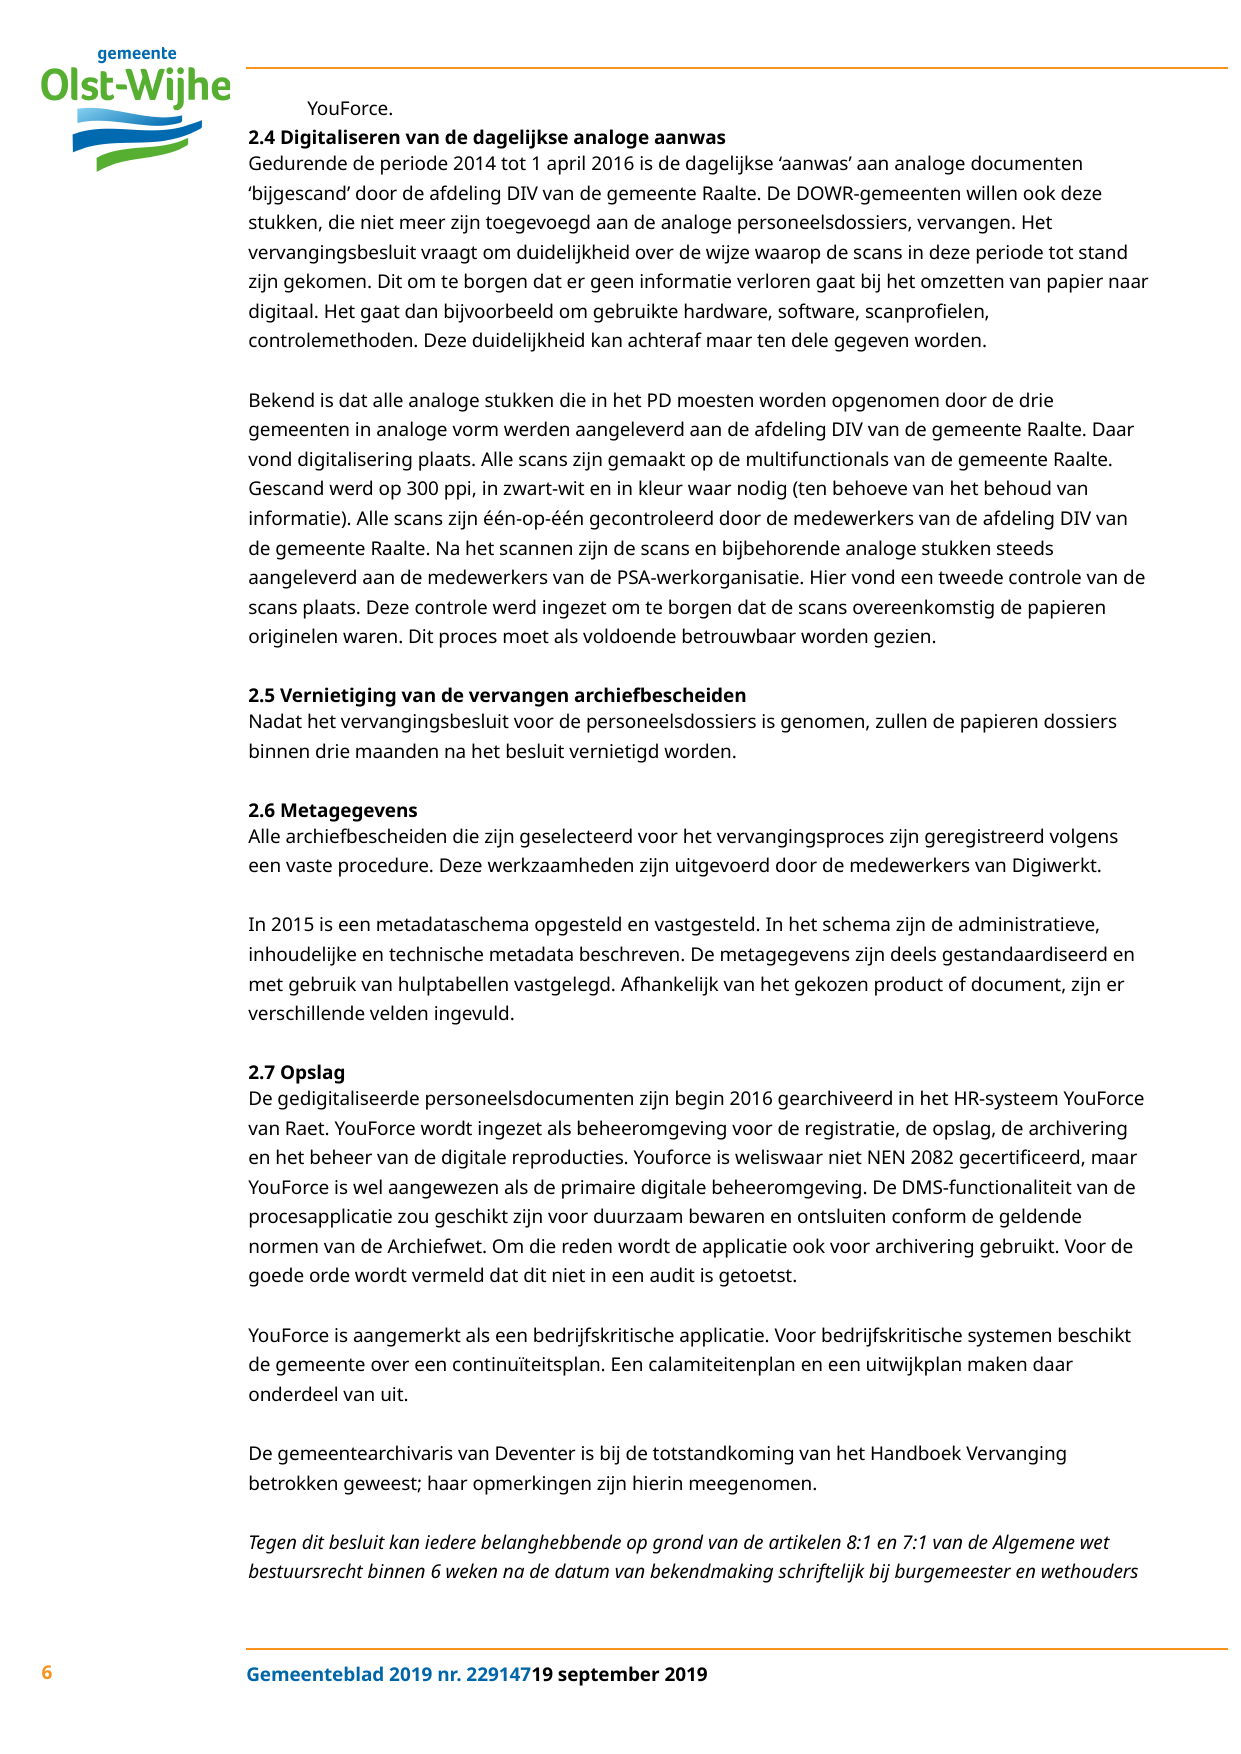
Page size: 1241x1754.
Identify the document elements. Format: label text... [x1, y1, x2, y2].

text 2.6 Metagegevens [248, 797, 1152, 823]
list YouForce. [248, 95, 1152, 121]
text In 2015 is een metadataschema opgesteld en vastgesteld. In het schema zijn de administratieve, inhoudelijke en technische metadata beschreven. De metagegevens zijn deels gestandaardiseerd en met gebruik van hulptabellen vastgelegd. Afhankelijk van het gekozen product of document, zijn er verschillende velden ingevuld. [248, 912, 1152, 1026]
picture [41, 47, 231, 172]
text De gemeentearchivaris van Deventer is bij de totstandkoming van het Handboek Vervanging betrokken geweest; haar opmerkingen zijn hierin meegenomen. [248, 1440, 1152, 1496]
text Tegen dit besluit kan iedere belanghebbende op grond van de artikelen 8:1 en 7:1 van de Algemene wet bestuursrecht binnen 6 weken na de datum van bekendmaking schriftelijk bij burgemeester en wethouders [248, 1529, 1152, 1584]
text Nadat het vervangingsbesluit voor de personeelsdossiers is genomen, zullen de papieren dossiers binnen drie maanden na het besluit vernietigd worden. [248, 708, 1152, 764]
text Gedurende de periode 2014 tot 1 april 2016 is de dagelijkse ‘aanwas’ aan analoge documenten ‘bijgescand’ door de afdeling DIV van de gemeente Raalte. De DOWR-gemeenten willen ook deze stukken, die niet meer zijn toegevoegd aan de analoge personeelsdossiers, vervangen. Het vervangingsbesluit vraagt om duidelijkheid over de wijze waarop de scans in deze periode tot stand zijn gekomen. Dit om te borgen dat er geen informatie verloren gaat bij het omzetten van papier naar digitaal. Het gaat dan bijvoorbeeld om gebruikte hardware, software, scanprofielen, controlemethoden. Deze duidelijkheid kan achteraf maar ten dele gegeven worden. [248, 150, 1152, 353]
text 2.4 Digitaliseren van de dagelijkse analoge aanwas [248, 124, 1152, 150]
text Bekend is dat alle analoge stukken die in het PD moesten worden opgenomen door de drie gemeenten in analoge vorm werden aangeleverd aan de afdeling DIV van de gemeente Raalte. Daar vond digitalisering plaats. Alle scans zijn gemaakt op de multifunctionals van de gemeente Raalte. Gescand werd op 300 ppi, in zwart-wit en in kleur waar nodig (ten behoeve van het behoud van informatie). Alle scans zijn één-op-één gecontroleerd door de medewerkers van de afdeling DIV van de gemeente Raalte. Na het scannen zijn de scans en bijbehorende analoge stukken steeds aangeleverd aan de medewerkers van de PSA-werkorganisatie. Hier vond een tweede controle van de scans plaats. Deze controle werd ingezet om te borgen dat de scans overeenkomstig de papieren originelen waren. Dit proces moet als voldoende betrouwbaar worden gezien. [248, 387, 1152, 649]
text YouForce is aangemerkt als een bedrijfskritische applicatie. Voor bedrijfskritische systemen beschikt de gemeente over een continuïteitsplan. Een calamiteitenplan en een uitwijkplan maken daar onderdeel van uit. [248, 1322, 1152, 1407]
text 2.5 Vernietiging van de vervangen archiefbescheiden [248, 683, 1152, 708]
text 2.7 Opslag [248, 1059, 1152, 1085]
text Alle archiefbescheiden die zijn geselecteerd voor het vervangingsproces zijn geregistreerd volgens een vaste procedure. Deze werkzaamheden zijn uitgevoerd door de medewerkers van Digiwerkt. [248, 823, 1152, 878]
text De gedigitaliseerde personeelsdocumenten zijn begin 2016 gearchiveerd in het HR-systeem YouForce van Raet. YouForce wordt ingezet als beheeromgeving voor de registratie, de opslag, de archivering en het beheer van de digitale reproducties. Youforce is weliswaar niet NEN 2082 gecertificeerd, maar YouForce is wel aangewezen als de primaire digitale beheeromgeving. De DMS-functionaliteit van de procesapplicatie zou geschikt zijn voor duurzaam bewaren en ontsluiten conform de geldende normen van de Archiefwet. Om die reden wordt de applicatie ook voor archivering gebruikt. Voor de goede orde wordt vermeld dat dit niet in een audit is getoetst. [248, 1085, 1152, 1288]
